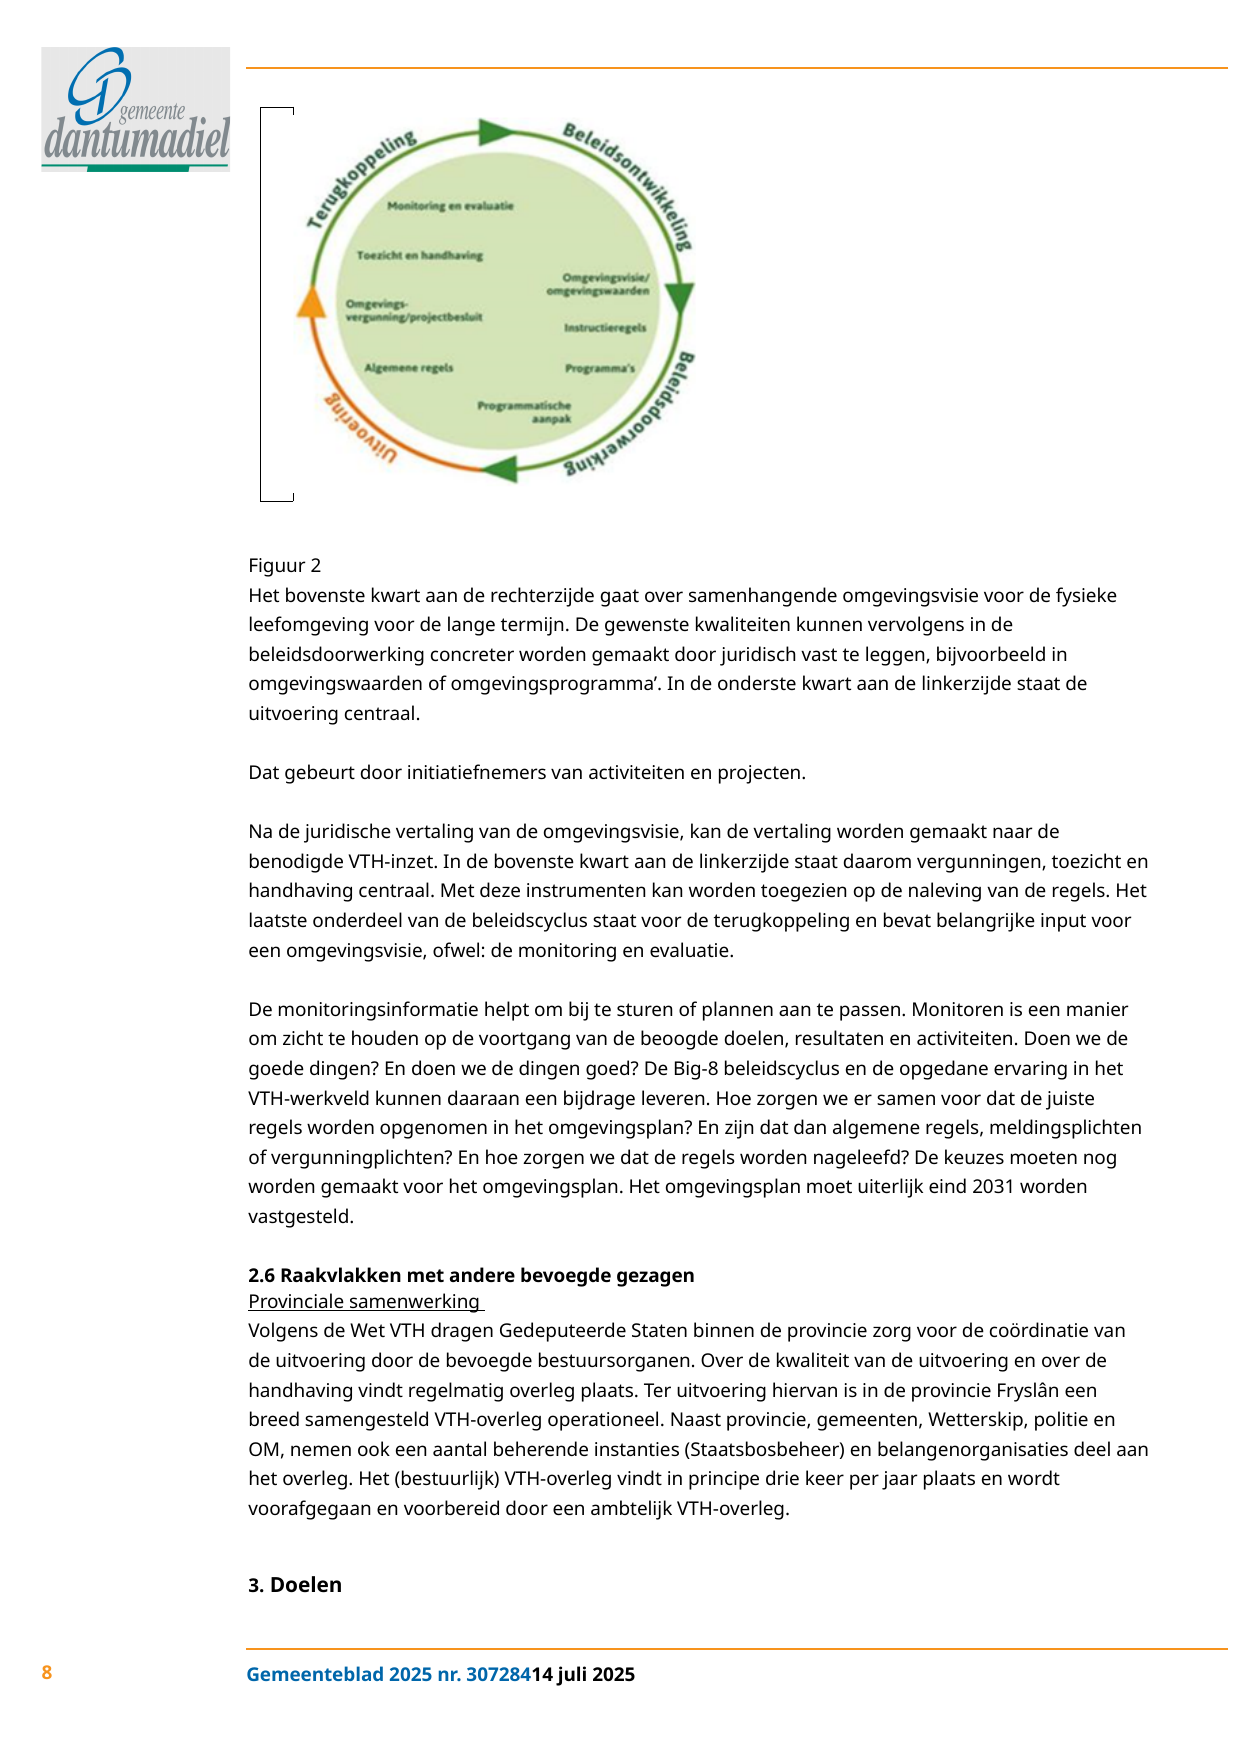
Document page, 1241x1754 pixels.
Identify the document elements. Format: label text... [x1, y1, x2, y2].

text Het bovenste kwart aan de rechterzijde gaat over samenhangende omgevingsvisie voor de fysieke leefomgeving voor de lange termijn. De gewenste kwaliteiten kunnen vervolgens in de beleidsdoorwerking concreter worden gemaakt door juridisch vast te leggen, bijvoorbeeld in omgevingswaarden of omgevingsprogramma’. In de onderste kwart aan de linkerzijde staat de uitvoering centraal. [248, 582, 1152, 726]
text Na de juridische vertaling van de omgevingsvisie, kan de vertaling worden gemaakt naar de benodigde VTH-inzet. In de bovenste kwart aan de linkerzijde staat daarom vergunningen, toezicht en handhaving centraal. Met deze instrumenten kan worden toegezien op de naleving van de regels. Het laatste onderdeel van de beleidscyclus staat voor de terugkoppeling en bevat belangrijke input voor een omgevingsvisie, ofwel: de monitoring en evaluatie. [248, 818, 1152, 963]
picture [268, 115, 742, 493]
text 2.6 Raakvlakken met andere bevoegde gezagen [248, 1262, 1152, 1288]
picture [41, 47, 231, 172]
text Dat gebeurt door initiatiefnemers van activiteiten en projecten. [248, 759, 1152, 785]
text Provinciale samenwerking [248, 1288, 1152, 1314]
text 3. Doelen [248, 1570, 1152, 1599]
text Volgens de Wet VTH dragen Gedeputeerde Staten binnen de provincie zorg voor de coördinatie van de uitvoering door de bevoegde bestuursorganen. Over de kwaliteit van de uitvoering en over de handhaving vindt regelmatig overleg plaats. Ter uitvoering hiervan is in de provincie Fryslân een breed samengesteld VTH-overleg operationeel. Naast provincie, gemeenten, Wetterskip, politie en OM, nemen ook een aantal beherende instanties (Staatsbosbeheer) en belangenorganisaties deel aan het overleg. Het (bestuurlijk) VTH-overleg vindt in principe drie keer per jaar plaats en wordt voorafgegaan en voorbereid door een ambtelijk VTH-overleg. [248, 1318, 1152, 1521]
text Figuur 2 [248, 552, 1152, 578]
text De monitoringsinformatie helpt om bij te sturen of plannen aan te passen. Monitoren is een manier om zicht te houden op de voortgang van de beoogde doelen, resultaten en activiteiten. Doen we de goede dingen? En doen we de dingen goed? De Big-8 beleidscyclus en de opgedane ervaring in het VTH-werkveld kunnen daaraan een bijdrage leveren. Hoe zorgen we er samen voor dat de juiste regels worden opgenomen in het omgevingsplan? En zijn dat dan algemene regels, meldingsplichten of vergunningplichten? En hoe zorgen we dat de regels worden nageleefd? De keuzes moeten nog worden gemaakt voor het omgevingsplan. Het omgevingsplan moet uiterlijk eind 2031 worden vastgesteld. [248, 996, 1152, 1229]
